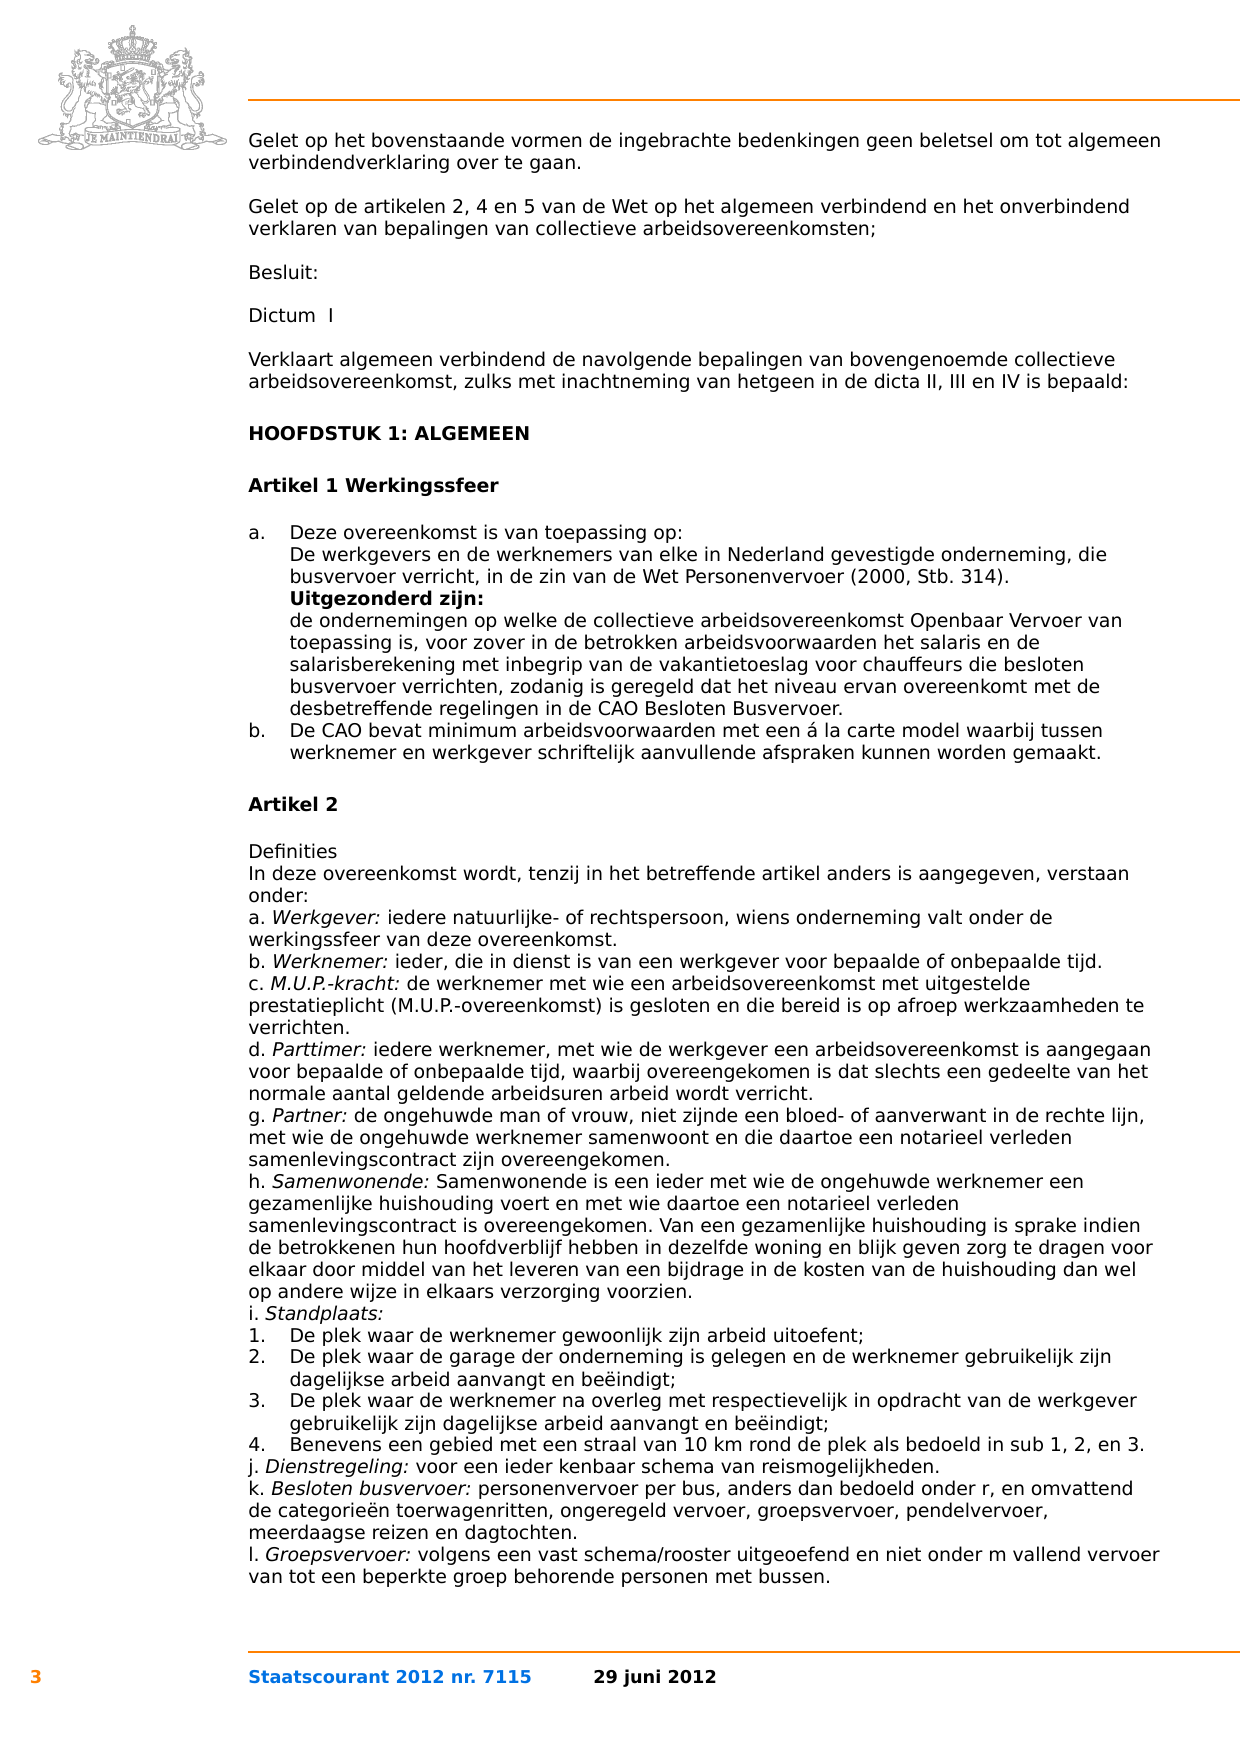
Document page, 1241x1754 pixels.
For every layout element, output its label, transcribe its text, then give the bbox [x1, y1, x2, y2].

text l. Groepsvervoer: volgens een vast schema/rooster uitgeoefend en niet onder m vallend vervoer van tot een beperkte groep behorende personen met bussen. [248, 1544, 1163, 1588]
text b. Werknemer: ieder, die in dienst is van een werkgever voor bepaalde of onbepaalde tijd. [248, 951, 1163, 973]
text In deze overeenkomst wordt, tenzij in het betreffende artikel anders is aangegeven, verstaan onder: [248, 863, 1163, 907]
text b. De CAO bevat minimum arbeidsvoorwaarden met een á la carte model waarbij tussen werknemer en werkgever schriftelijk aanvullende afspraken kunnen worden gemaakt. [248, 720, 1163, 764]
text Besluit: [248, 262, 1163, 283]
picture [38, 25, 227, 150]
text j. Dienstregeling: voor een ieder kenbaar schema van reismogelijkheden. [248, 1456, 1163, 1478]
text Uitgezonderd zijn: [289, 588, 1163, 610]
text Gelet op het bovenstaande vormen de ingebrachte bedenkingen geen beletsel om tot algemeen verbindendverklaring over te gaan. [248, 130, 1163, 174]
text a. Werkgever: iedere natuurlijke- of rechtspersoon, wiens onderneming valt onder de werkingssfeer van deze overeenkomst. [248, 907, 1163, 951]
text 3. De plek waar de werknemer na overleg met respectievelijk in opdracht van de werkgever gebruikelijk zijn dagelijkse arbeid aanvangt en beëindigt; [248, 1390, 1163, 1434]
subtitle Artikel 1 Werkingssfeer [248, 475, 1163, 497]
text 2. De plek waar de garage der onderneming is gelegen en de werknemer gebruikelijk zijn dagelijkse arbeid aanvangt en beëindigt; [248, 1346, 1163, 1390]
text c. M.U.P.-kracht: de werknemer met wie een arbeidsovereenkomst met uitgestelde prestatieplicht (M.U.P.-overeenkomst) is gesloten en die bereid is op afroep werkzaamheden te verrichten. [248, 973, 1163, 1039]
text Dictum I [248, 305, 1163, 327]
text Definities [248, 841, 1163, 863]
subtitle HOOFDSTUK 1: ALGEMEEN [248, 423, 1163, 445]
text de ondernemingen op welke de collectieve arbeidsovereenkomst Openbaar Vervoer van toepassing is, voor zover in de betrokken arbeidsvoorwaarden het salaris en de salarisberekening met inbegrip van de vakantietoeslag voor chauffeurs die besloten busvervoer verrichten, zodanig is geregeld dat het niveau ervan overeenkomt met de desbetreffende regelingen in de CAO Besloten Busvervoer. [289, 610, 1163, 720]
text h. Samenwonende: Samenwonende is een ieder met wie de ongehuwde werknemer een gezamenlijke huishouding voert en met wie daartoe een notarieel verleden samenlevingscontract is overeengekomen. Van een gezamenlijke huishouding is sprake indien de betrokkenen hun hoofdverblijf hebben in dezelfde woning en blijk geven zorg te dragen voor elkaar door middel van het leveren van een bijdrage in de kosten van de huishouding dan wel op andere wijze in elkaars verzorging voorzien. [248, 1171, 1163, 1302]
text 4. Benevens een gebied met een straal van 10 km rond de plek als bedoeld in sub 1, 2, en 3. [248, 1434, 1163, 1456]
text Verklaart algemeen verbindend de navolgende bepalingen van bovengenoemde collectieve arbeidsovereenkomst, zulks met inachtneming van hetgeen in de dicta II, III en IV is bepaald: [248, 349, 1163, 393]
text a. Deze overeenkomst is van toepassing op: [248, 522, 1163, 544]
subtitle Artikel 2 [248, 794, 1163, 816]
text g. Partner: de ongehuwde man of vrouw, niet zijnde een bloed- of aanverwant in de rechte lijn, met wie de ongehuwde werknemer samenwoont en die daartoe een notarieel verleden samenlevingscontract zijn overeengekomen. [248, 1105, 1163, 1171]
text Gelet op de artikelen 2, 4 en 5 van de Wet op het algemeen verbindend en het onverbindend verklaren van bepalingen van collectieve arbeidsovereenkomsten; [248, 196, 1163, 240]
text d. Parttimer: iedere werknemer, met wie de werkgever een arbeidsovereenkomst is aangegaan voor bepaalde of onbepaalde tijd, waarbij overeengekomen is dat slechts een gedeelte van het normale aantal geldende arbeidsuren arbeid wordt verricht. [248, 1039, 1163, 1105]
text 1. De plek waar de werknemer gewoonlijk zijn arbeid uitoefent; [248, 1324, 1163, 1346]
text i. Standplaats: [248, 1302, 1163, 1324]
text De werkgevers en de werknemers van elke in Nederland gevestigde onderneming, die busvervoer verricht, in de zin van de Wet Personenvervoer (2000, Stb. 314). [289, 544, 1163, 588]
text k. Besloten busvervoer: personenvervoer per bus, anders dan bedoeld onder r, en omvattend de categorieën toerwagenritten, ongeregeld vervoer, groepsvervoer, pendelvervoer, meerdaagse reizen en dagtochten. [248, 1478, 1163, 1544]
